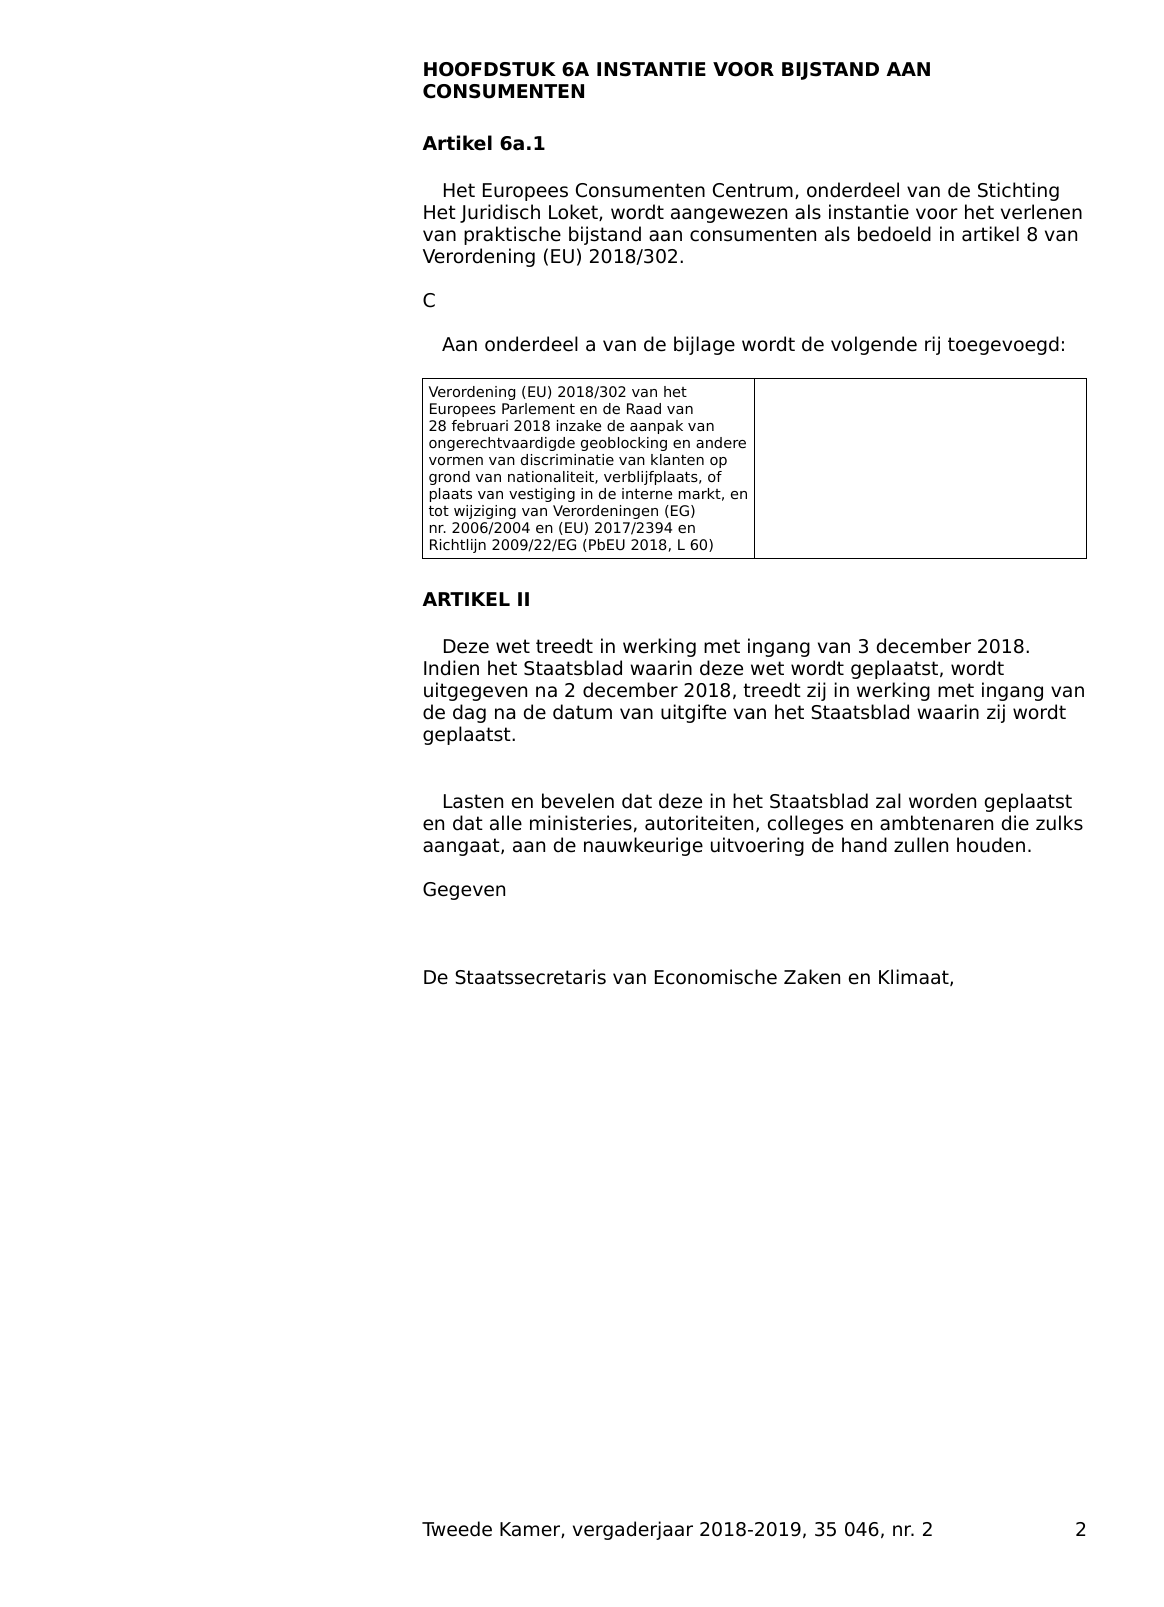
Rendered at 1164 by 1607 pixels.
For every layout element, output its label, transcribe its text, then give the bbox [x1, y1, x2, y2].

text Het Europees Consumenten Centrum, onderdeel van de Stichting Het Juridisch Loket, wordt aangewezen als instantie voor het verlenen van praktische bijstand aan consumenten als bedoeld in artikel 8 van Verordening (EU) 2018/302. [422, 180, 1087, 268]
text Gegeven [422, 879, 1087, 901]
text Lasten en bevelen dat deze in het Staatsblad zal worden geplaatst en dat alle ministeries, autoriteiten, colleges en ambtenaren die zulks aangaat, aan de nauwkeurige uitvoering de hand zullen houden. [422, 791, 1087, 857]
subtitle HOOFDSTUK 6A INSTANTIE VOOR BIJSTAND AAN CONSUMENTEN [422, 59, 1087, 103]
text C [422, 290, 1087, 312]
subtitle Artikel 6a.1 [422, 133, 1087, 155]
subtitle ARTIKEL II [422, 589, 1087, 611]
text De Staatssecretaris van Economische Zaken en Klimaat, [422, 967, 1087, 989]
table_header [755, 379, 1086, 558]
text Deze wet treedt in werking met ingang van 3 december 2018. Indien het Staatsblad waarin deze wet wordt geplaatst, wordt uitgegeven na 2 december 2018, treedt zij in werking met ingang van de dag na de datum van uitgifte van het Staatsblad waarin zij wordt geplaatst. [422, 636, 1087, 746]
text Aan onderdeel a van de bijlage wordt de volgende rij toegevoegd: [422, 334, 1087, 356]
table_header Verordening (EU) 2018/302 van het Europees Parlement en de Raad van 28 februari 2018 inzake de aanpak van ongerechtvaardigde geoblocking en andere vormen van discriminatie van klanten op grond van nationaliteit, verblijfplaats, of plaats van vestiging in de interne markt, en tot wijziging van Verordeningen (EG) nr. 2006/2004 en (EU) 2017/2394 en Richtlijn 2009/22/EG (PbEU 2018, L 60) [423, 379, 754, 558]
